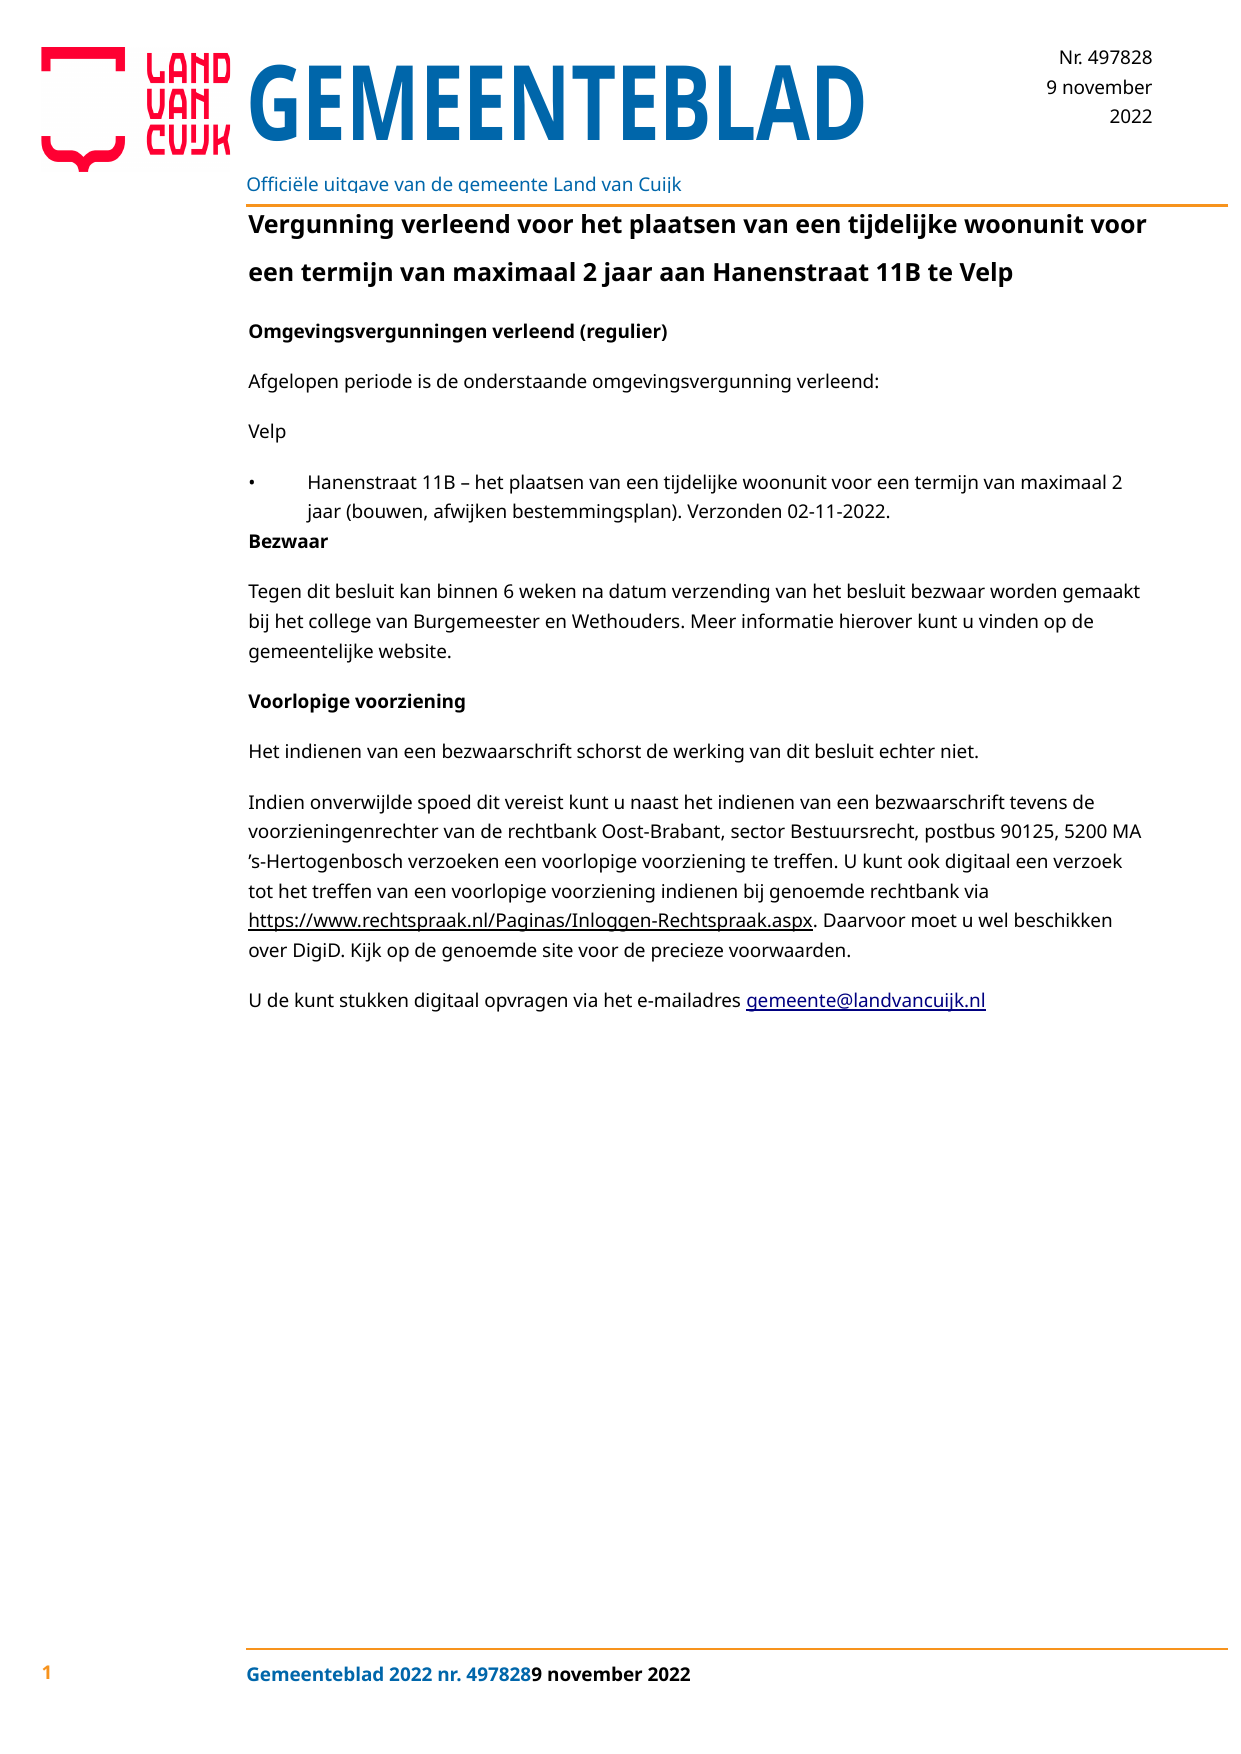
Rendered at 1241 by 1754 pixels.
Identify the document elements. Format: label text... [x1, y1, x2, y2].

text Omgevingsvergunningen verleend (regulier) [248, 318, 1152, 344]
text Afgelopen periode is de onderstaande omgevingsvergunning verleend: [248, 368, 1152, 394]
text Indien onverwijlde spoed dit vereist kunt u naast het indienen van een bezwaarschrift tevens de voorzieningenrechter van de rechtbank Oost-Brabant, sector Bestuursrecht, postbus 90125, 5200 MA ’s-Hertogenbosch verzoeken een voorlopige voorziening te treffen. U kunt ook digitaal een verzoek tot het treffen van een voorlopige voorziening indienen bij genoemde rechtbank via https://www.rechtspraak.nl/Paginas/Inloggen-Rechtspraak.aspx. Daarvoor moet u wel beschikken over DigiD. Kijk op de genoemde site voor de precieze voorwaarden. [248, 789, 1152, 963]
text Het indienen van een bezwaarschrift schorst de werking van dit besluit echter niet. [248, 739, 1152, 764]
text Vergunning verleend voor het plaatsen van een tijdelijke woonunit voor een termijn van maximaal 2 jaar aan Hanenstraat 11B te Velp [248, 207, 1152, 288]
picture [41, 47, 231, 172]
text Bezwaar [248, 528, 1152, 554]
text U de kunt stukken digitaal opvragen via het e-mailadres gemeente@landvancuijk.nl [248, 987, 1152, 1013]
list Hanenstraat 11B – het plaatsen van een tijdelijke woonunit voor een termijn van maximaal 2 jaar (bouwen, afwijken bestemmingsplan). Verzonden 02-11-2022. [248, 469, 1152, 524]
text Tegen dit besluit kan binnen 6 weken na datum verzending van het besluit bezwaar worden gemaakt bij het college van Burgemeester en Wethouders. Meer informatie hierover kunt u vinden op de gemeentelijke website. [248, 579, 1152, 664]
text Voorlopige voorziening [248, 688, 1152, 714]
text Velp [248, 419, 1152, 444]
